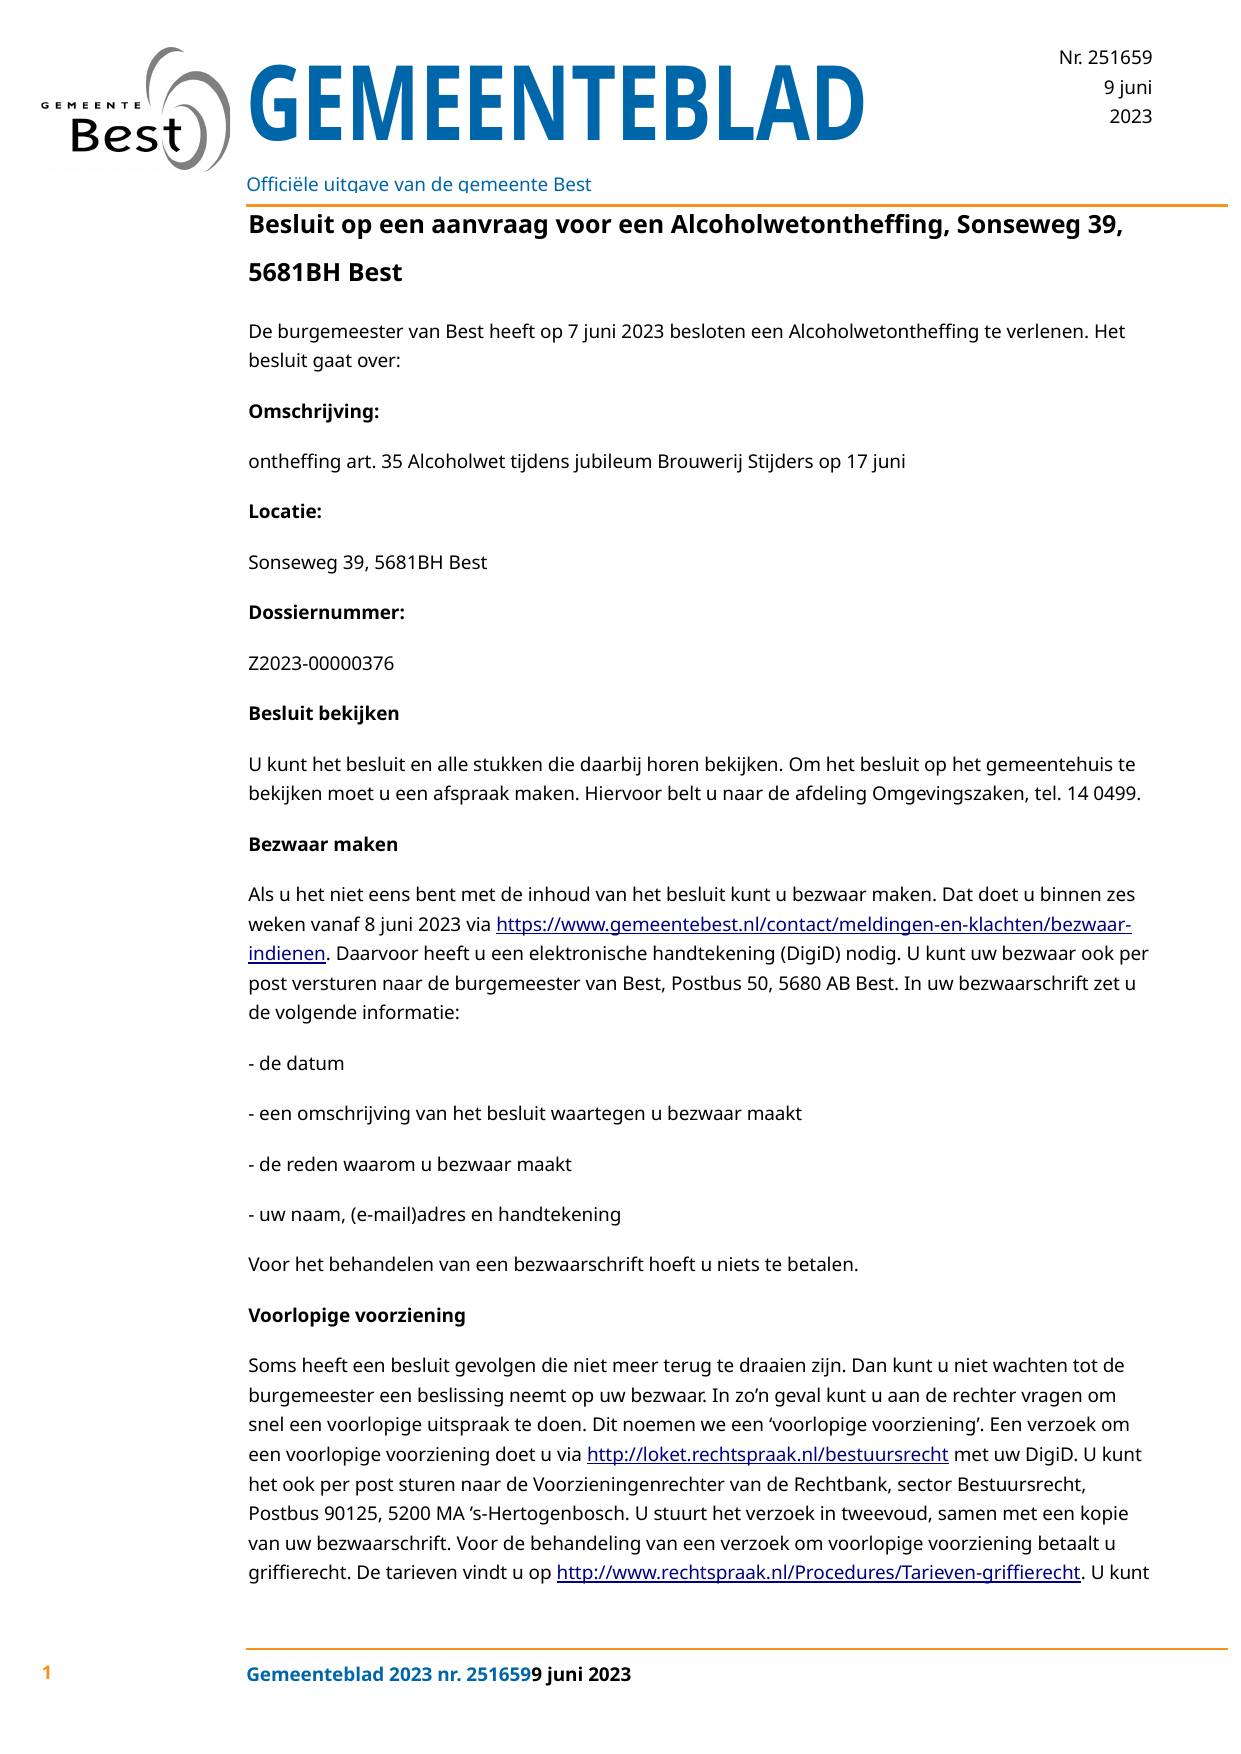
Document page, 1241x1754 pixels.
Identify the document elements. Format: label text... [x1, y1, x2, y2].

text - een omschrijving van het besluit waartegen u bezwaar maakt [248, 1100, 1152, 1126]
text Besluit bekijken [248, 700, 1152, 726]
text Dossiernummer: [248, 599, 1152, 625]
text Locatie: [248, 499, 1152, 524]
text Voorlopige voorziening [248, 1302, 1152, 1328]
text Omschrijving: [248, 398, 1152, 424]
text Bezwaar maken [248, 831, 1152, 857]
picture [41, 47, 231, 172]
text Als u het niet eens bent met de inhoud van het besluit kunt u bezwaar maken. Dat doet u binnen zes weken vanaf 8 juni 2023 via https://www.gemeentebest.nl/contact/meldingen-en-klachten/bezwaar-indienen. Daarvoor heeft u een elektronische handtekening (DigiD) nodig. U kunt uw bezwaar ook per post versturen naar de burgemeester van Best, Postbus 50, 5680 AB Best. In uw bezwaarschrift zet u de volgende informatie: [248, 881, 1152, 1025]
text Voor het behandelen van een bezwaarschrift hoeft u niets te betalen. [248, 1252, 1152, 1277]
text Sonseweg 39, 5681BH Best [248, 549, 1152, 575]
text Soms heeft een besluit gevolgen die niet meer terug te draaien zijn. Dan kunt u niet wachten tot de burgemeester een beslissing neemt op uw bezwaar. In zo’n geval kunt u aan de rechter vragen om snel een voorlopige uitspraak te doen. Dit noemen we een ‘voorlopige voorziening’. Een verzoek om een voorlopige voorziening doet u via http://loket.rechtspraak.nl/bestuursrecht met uw DigiD. U kunt het ook per post sturen naar de Voorzieningenrechter van de Rechtbank, sector Bestuursrecht, Postbus 90125, 5200 MA ’s-Hertogenbosch. U stuurt het verzoek in tweevoud, samen met een kopie van uw bezwaarschrift. Voor de behandeling van een verzoek om voorlopige voorziening betaalt u griffierecht. De tarieven vindt u op http://www.rechtspraak.nl/Procedures/Tarieven-griffierecht. U kunt [248, 1352, 1152, 1585]
text Z2023-00000376 [248, 650, 1152, 676]
text U kunt het besluit en alle stukken die daarbij horen bekijken. Om het besluit op het gemeentehuis te bekijken moet u een afspraak maken. Hiervoor belt u naar de afdeling Omgevingszaken, tel. 14 0499. [248, 751, 1152, 806]
text ontheffing art. 35 Alcoholwet tijdens jubileum Brouwerij Stijders op 17 juni [248, 448, 1152, 474]
text - de datum [248, 1050, 1152, 1076]
text De burgemeester van Best heeft op 7 juni 2023 besloten een Alcoholwetontheffing te verlenen. Het besluit gaat over: [248, 318, 1152, 373]
text - de reden waarom u bezwaar maakt [248, 1151, 1152, 1177]
text Besluit op een aanvraag voor een Alcoholwetontheffing, Sonseweg 39, 5681BH Best [248, 207, 1152, 288]
text - uw naam, (e-mail)adres en handtekening [248, 1201, 1152, 1227]
